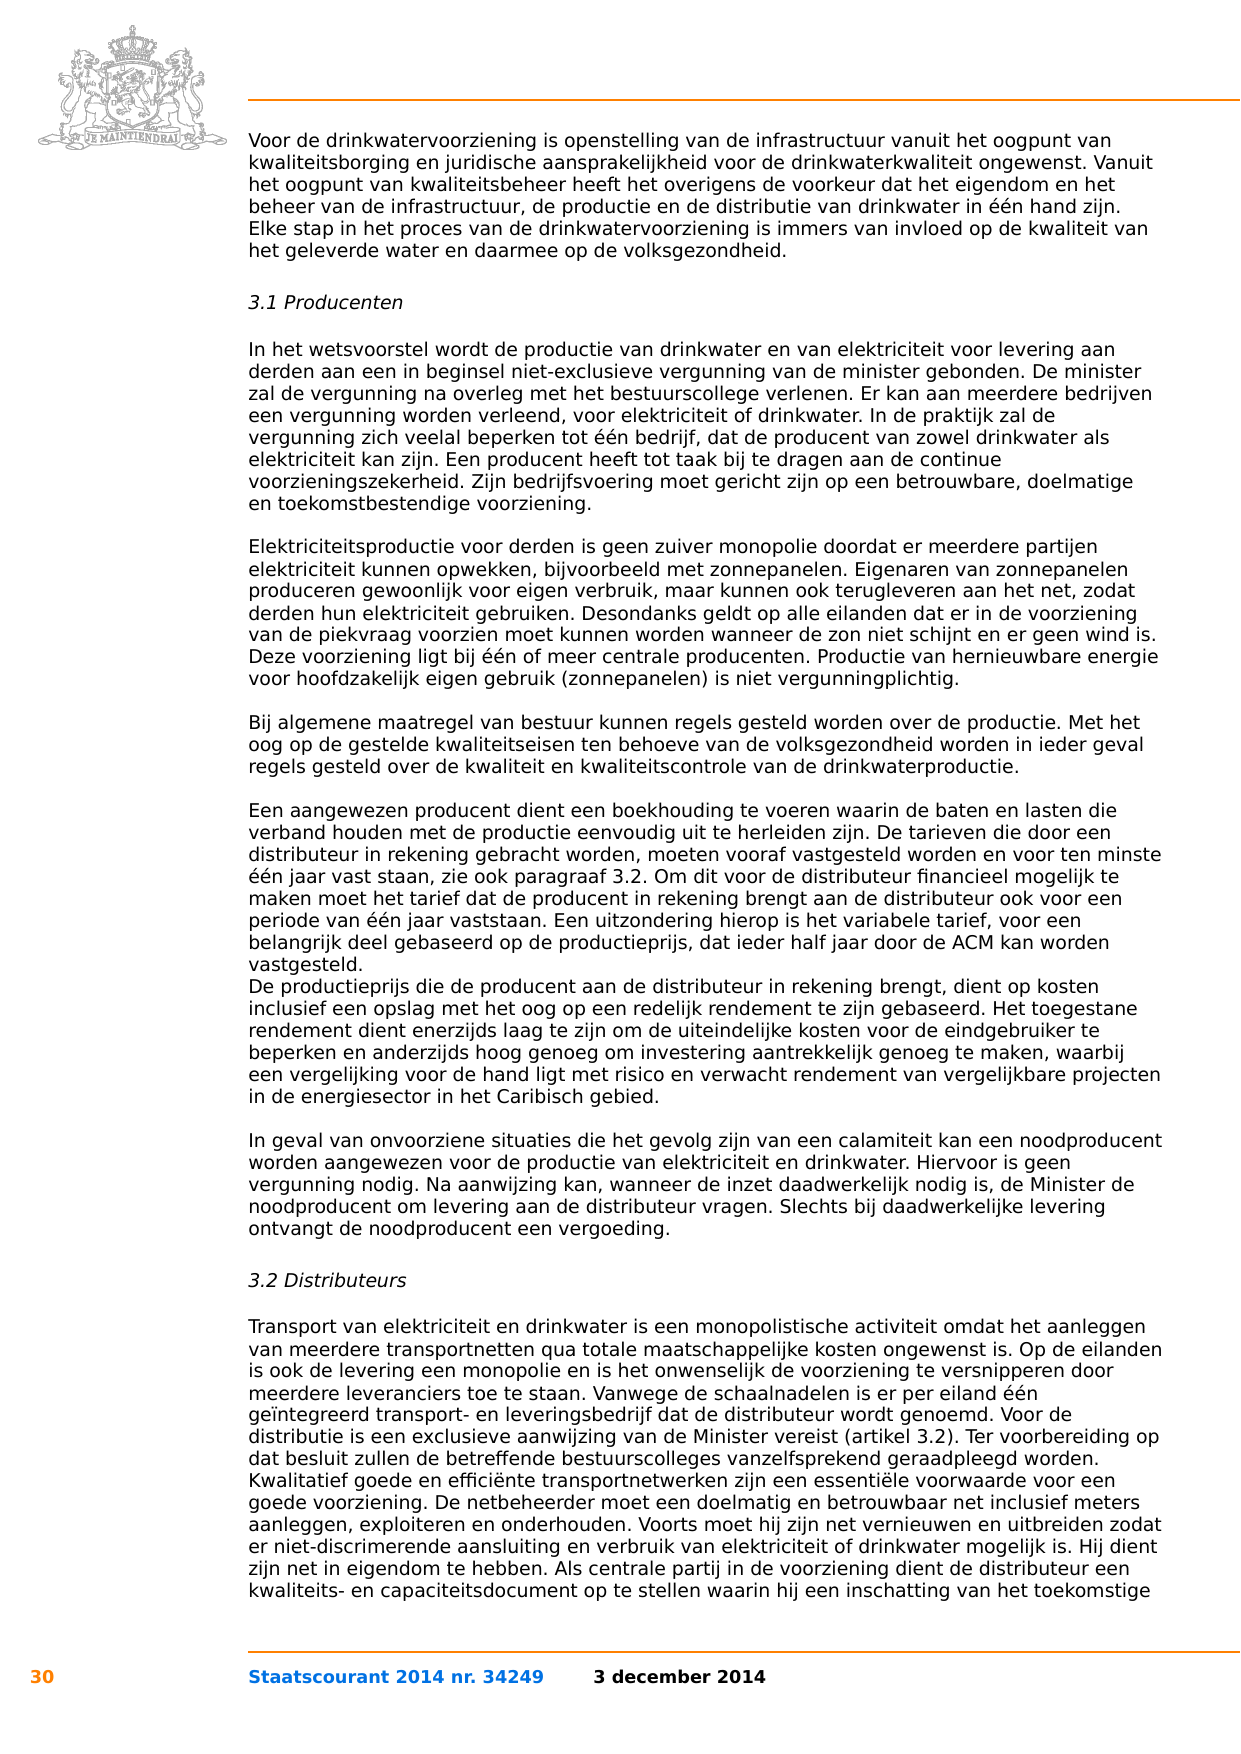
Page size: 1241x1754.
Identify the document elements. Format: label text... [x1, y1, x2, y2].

text De productieprijs die de producent aan de distributeur in rekening brengt, dient op kosten inclusief een opslag met het oog op een redelijk rendement te zijn gebaseerd. Het toegestane rendement dient enerzijds laag te zijn om de uiteindelijke kosten voor de eindgebruiker te beperken en anderzijds hoog genoeg om investering aantrekkelijk genoeg te maken, waarbij een vergelijking voor de hand ligt met risico en verwacht rendement van vergelijkbare projecten in de energiesector in het Caribisch gebied. [248, 976, 1163, 1108]
text Transport van elektriciteit en drinkwater is een monopolistische activiteit omdat het aanleggen van meerdere transportnetten qua totale maatschappelijke kosten ongewenst is. Op de eilanden is ook de levering een monopolie en is het onwenselijk de voorziening te versnipperen door meerdere leveranciers toe te staan. Vanwege de schaalnadelen is er per eiland één geïntegreerd transport- en leveringsbedrijf dat de distributeur wordt genoemd. Voor de distributie is een exclusieve aanwijzing van de Minister vereist (artikel 3.2). Ter voorbereiding op dat besluit zullen de betreffende bestuurscolleges vanzelfsprekend geraadpleegd worden. Kwalitatief goede en efficiënte transportnetwerken zijn een essentiële voorwaarde voor een goede voorziening. De netbeheerder moet een doelmatig en betrouwbaar net inclusief meters aanleggen, exploiteren en onderhouden. Voorts moet hij zijn net vernieuwen en uitbreiden zodat er niet-discrimerende aansluiting en verbruik van elektriciteit of drinkwater mogelijk is. Hij dient zijn net in eigendom te hebben. Als centrale partij in de voorziening dient de distributeur een kwaliteits- en capaciteitsdocument op te stellen waarin hij een inschatting van het toekomstige [248, 1316, 1163, 1602]
text Voor de drinkwatervoorziening is openstelling van de infrastructuur vanuit het oogpunt van kwaliteitsborging en juridische aansprakelijkheid voor de drinkwaterkwaliteit ongewenst. Vanuit het oogpunt van kwaliteitsbeheer heeft het overigens de voorkeur dat het eigendom en het beheer van de infrastructuur, de productie en de distributie van drinkwater in één hand zijn. Elke stap in het proces van de drinkwatervoorziening is immers van invloed op de kwaliteit van het geleverde water en daarmee op de volksgezondheid. [248, 130, 1163, 262]
subtitle 3.2 Distributeurs [248, 1269, 1163, 1291]
subtitle 3.1 Producenten [248, 292, 1163, 314]
text In geval van onvoorziene situaties die het gevolg zijn van een calamiteit kan een noodproducent worden aangewezen voor de productie van elektriciteit en drinkwater. Hiervoor is geen vergunning nodig. Na aanwijzing kan, wanneer de inzet daadwerkelijk nodig is, de Minister de noodproducent om levering aan de distributeur vragen. Slechts bij daadwerkelijke levering ontvangt de noodproducent een vergoeding. [248, 1129, 1163, 1239]
text In het wetsvoorstel wordt de productie van drinkwater en van elektriciteit voor levering aan derden aan een in beginsel niet-exclusieve vergunning van de minister gebonden. De minister zal de vergunning na overleg met het bestuurscollege verlenen. Er kan aan meerdere bedrijven een vergunning worden verleend, voor elektriciteit of drinkwater. In de praktijk zal de vergunning zich veelal beperken tot één bedrijf, dat de producent van zowel drinkwater als elektriciteit kan zijn. Een producent heeft tot taak bij te dragen aan de continue voorzieningszekerheid. Zijn bedrijfsvoering moet gericht zijn op een betrouwbare, doelmatige en toekomstbestendige voorziening. [248, 339, 1163, 514]
text Elektriciteitsproductie voor derden is geen zuiver monopolie doordat er meerdere partijen elektriciteit kunnen opwekken, bijvoorbeeld met zonnepanelen. Eigenaren van zonnepanelen produceren gewoonlijk voor eigen verbruik, maar kunnen ook terugleveren aan het net, zodat derden hun elektriciteit gebruiken. Desondanks geldt op alle eilanden dat er in de voorziening van de piekvraag voorzien moet kunnen worden wanneer de zon niet schijnt en er geen wind is. Deze voorziening ligt bij één of meer centrale producenten. Productie van hernieuwbare energie voor hoofdzakelijk eigen gebruik (zonnepanelen) is niet vergunningplichtig. [248, 536, 1163, 690]
text Bij algemene maatregel van bestuur kunnen regels gesteld worden over de productie. Met het oog op de gestelde kwaliteitseisen ten behoeve van de volksgezondheid worden in ieder geval regels gesteld over de kwaliteit en kwaliteitscontrole van de drinkwaterproductie. [248, 712, 1163, 778]
picture [38, 25, 227, 150]
text Een aangewezen producent dient een boekhouding te voeren waarin de baten en lasten die verband houden met de productie eenvoudig uit te herleiden zijn. De tarieven die door een distributeur in rekening gebracht worden, moeten vooraf vastgesteld worden en voor ten minste één jaar vast staan, zie ook paragraaf 3.2. Om dit voor de distributeur financieel mogelijk te maken moet het tarief dat de producent in rekening brengt aan de distributeur ook voor een periode van één jaar vaststaan. Een uitzondering hierop is het variabele tarief, voor een belangrijk deel gebaseerd op de productieprijs, dat ieder half jaar door de ACM kan worden vastgesteld. [248, 800, 1163, 976]
